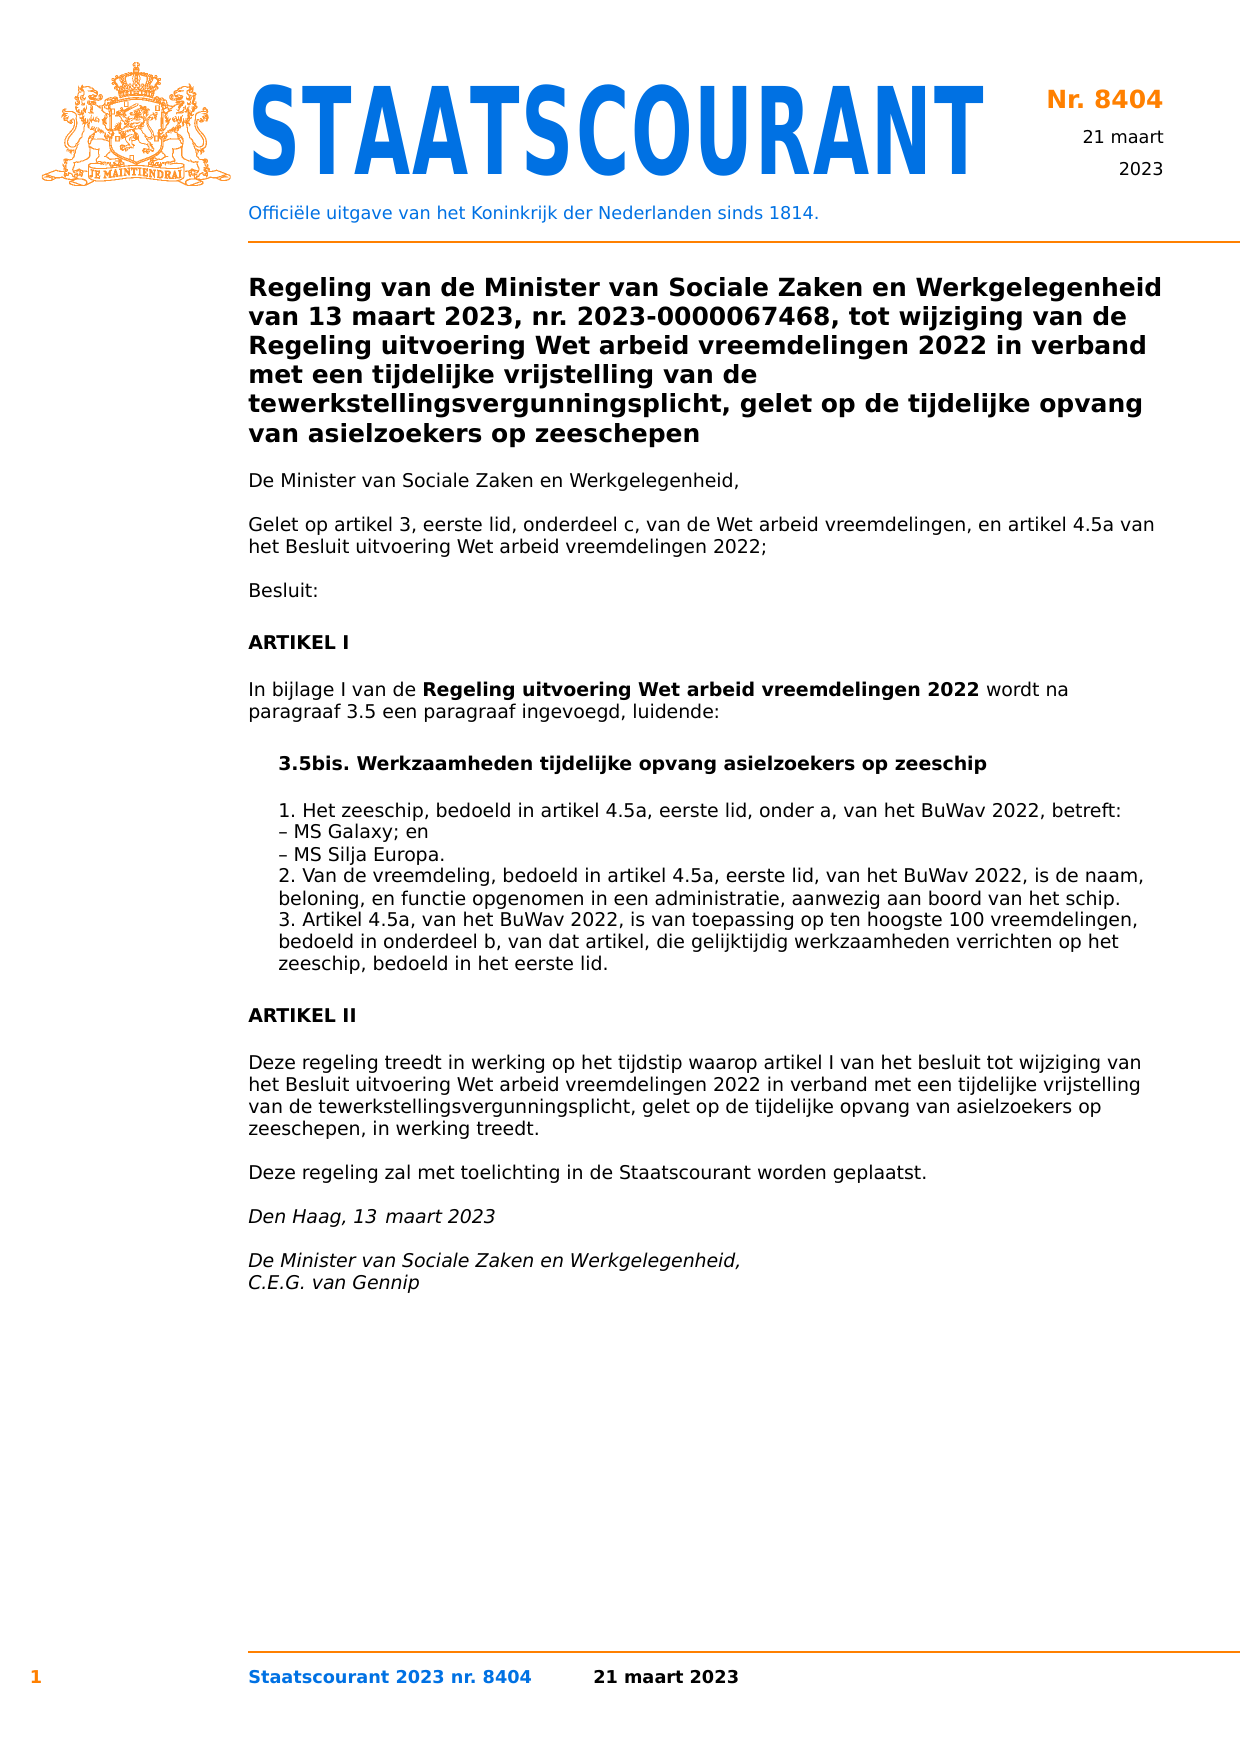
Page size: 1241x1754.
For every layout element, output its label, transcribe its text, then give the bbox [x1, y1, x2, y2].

text Gelet op artikel 3, eerste lid, onderdeel c, van de Wet arbeid vreemdelingen, en artikel 4.5a van het Besluit uitvoering Wet arbeid vreemdelingen 2022; [248, 514, 1163, 558]
table_cell 21 maart [998, 121, 1240, 153]
text Besluit: [248, 579, 1163, 602]
table_header [25, 62, 248, 241]
picture [41, 62, 231, 186]
text In bijlage I van de Regeling uitvoering Wet arbeid vreemdelingen 2022 wordt na paragraaf 3.5 een paragraaf ingevoegd, luidende: [248, 678, 1163, 722]
text 1. Het zeeschip, bedoeld in artikel 4.5a, eerste lid, onder a, van het BuWav 2022, betreft: [278, 799, 1163, 821]
subtitle ARTIKEL I [248, 632, 1163, 653]
subtitle 3.5bis. Werkzaamheden tijdelijke opvang asielzoekers op zeeschip [278, 752, 1163, 774]
text 2. Van de vreemdeling, bedoeld in artikel 4.5a, eerste lid, van het BuWav 2022, is de naam, beloning, en functie opgenomen in een administratie, aanwezig aan boord van het schip. [278, 865, 1163, 909]
subtitle ARTIKEL II [248, 1005, 1163, 1027]
text – MS Galaxy; en [278, 821, 1163, 843]
text De Minister van Sociale Zaken en Werkgelegenheid, C.E.G. van Gennip [248, 1250, 1163, 1294]
text 3. Artikel 4.5a, van het BuWav 2022, is van toepassing op ten hoogste 100 vreemdelingen, bedoeld in onderdeel b, van dat artikel, die gelijktijdig werkzaamheden verrichten op het zeeschip, bedoeld in het eerste lid. [278, 909, 1163, 975]
text – MS Silja Europa. [278, 843, 1163, 865]
text Deze regeling zal met toelichting in de Staatscourant worden geplaatst. [248, 1162, 1163, 1184]
table_header Nr. 8404 [998, 62, 1240, 121]
text Deze regeling treedt in werking op het tijdstip waarop artikel I van het besluit tot wijziging van het Besluit uitvoering Wet arbeid vreemdelingen 2022 in verband met een tijdelijke vrijstelling van de tewerkstellingsvergunningsplicht, gelet op de tijdelijke opvang van asielzoekers op zeeschepen, in werking treedt. [248, 1052, 1163, 1140]
table_header STAATSCOURANT [248, 62, 998, 203]
table_cell 2023 [998, 153, 1240, 203]
subtitle Regeling van de Minister van Sociale Zaken en Werkgelegenheid van 13 maart 2023, nr. 2023-0000067468, tot wijziging van de Regeling uitvoering Wet arbeid vreemdelingen 2022 in verband met een tijdelijke vrijstelling van de tewerkstellingsvergunningsplicht, gelet op de tijdelijke opvang van asielzoekers op zeeschepen [248, 273, 1163, 448]
table_cell Officiële uitgave van het Koninkrijk der Nederlanden sinds 1814. [248, 203, 1240, 241]
text De Minister van Sociale Zaken en Werkgelegenheid, [248, 470, 1163, 492]
text Den Haag, 13 maart 2023 [248, 1206, 1163, 1228]
